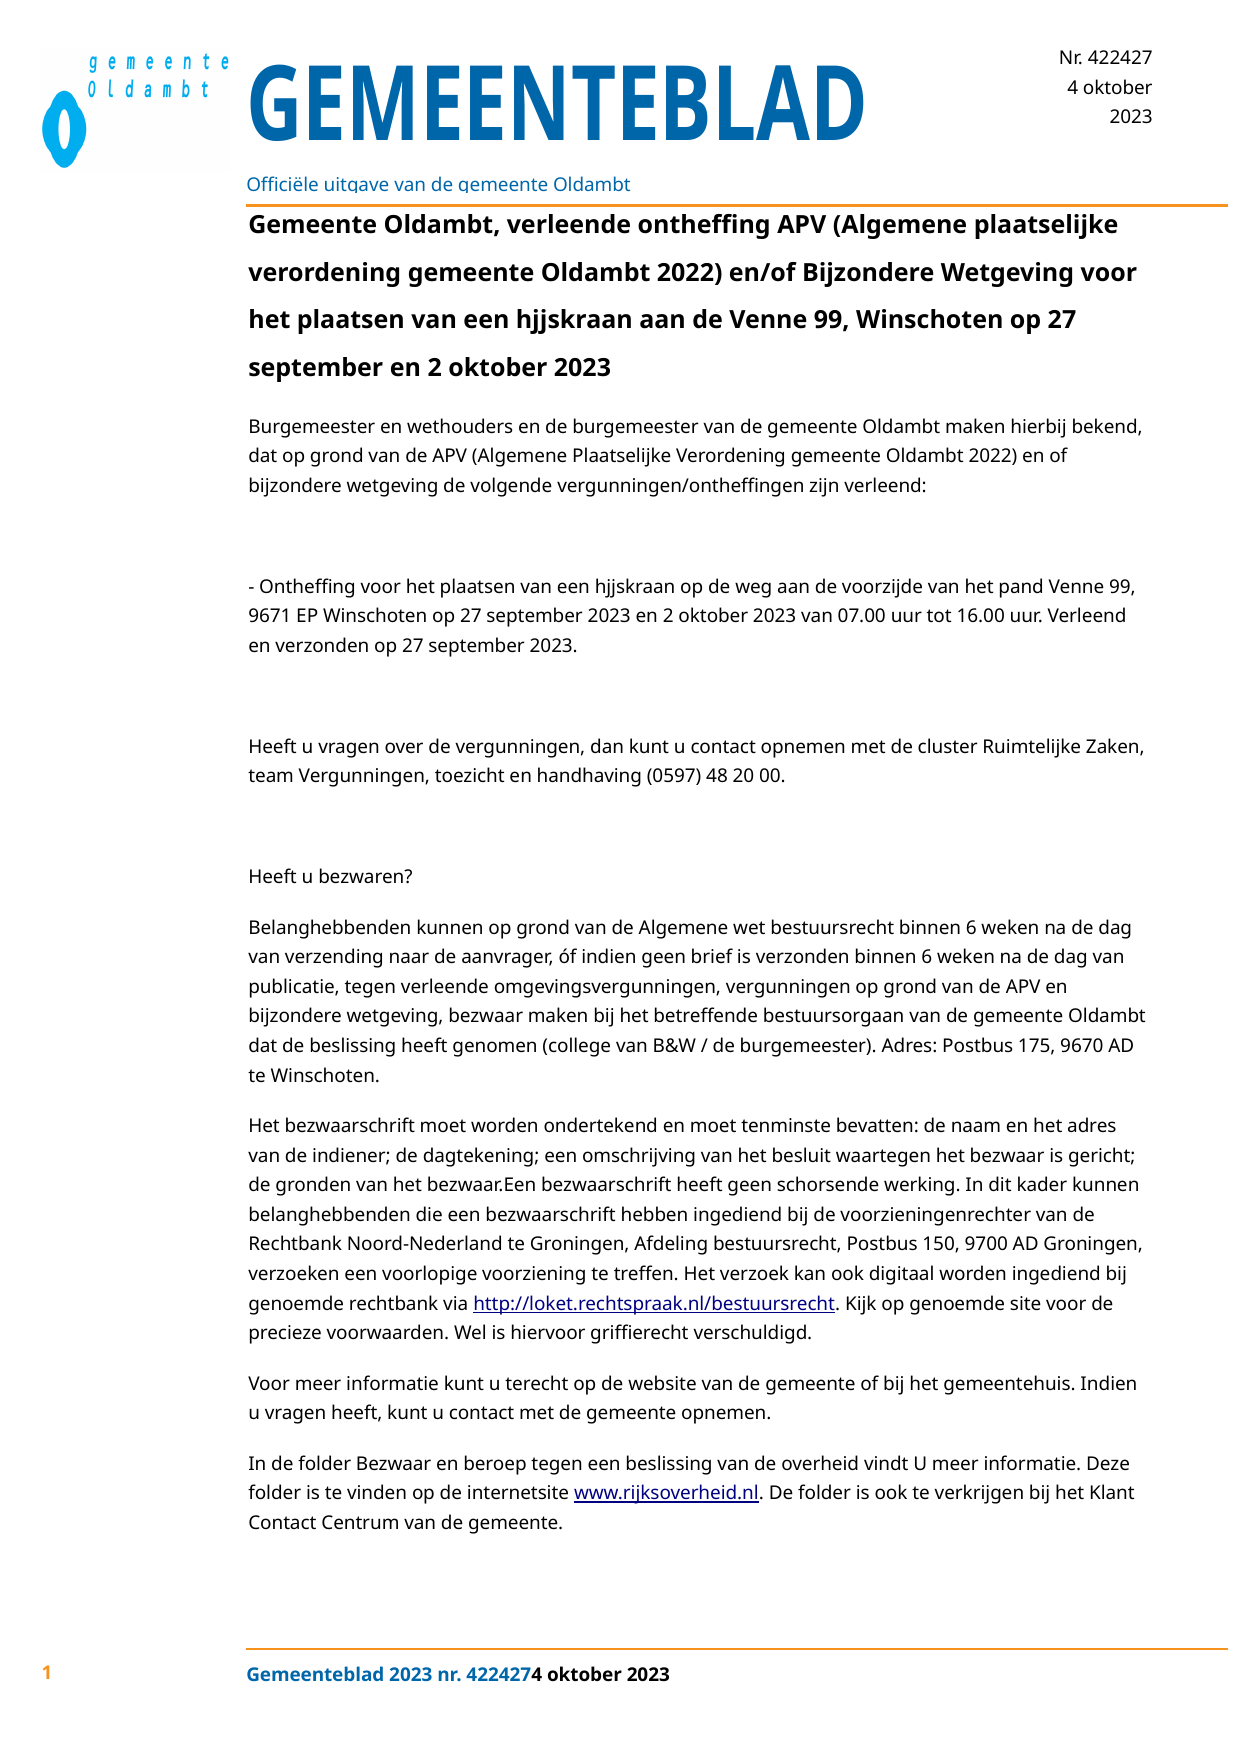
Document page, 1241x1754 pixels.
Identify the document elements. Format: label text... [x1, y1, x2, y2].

text - Ontheffing voor het plaatsen van een hjjskraan op de weg aan de voorzijde van het pand Venne 99, 9671 EP Winschoten op 27 september 2023 en 2 oktober 2023 van 07.00 uur tot 16.00 uur. Verleend en verzonden op 27 september 2023. [248, 573, 1152, 658]
picture [41, 47, 231, 172]
text Heeft u vragen over de vergunningen, dan kunt u contact opnemen met de cluster Ruimtelijke Zaken, team Vergunningen, toezicht en handhaving (0597) 48 20 00. [248, 733, 1152, 788]
text Het bezwaarschrift moet worden ondertekend en moet tenminste bevatten: de naam en het adres van de indiener; de dagtekening; een omschrijving van het besluit waartegen het bezwaar is gericht; de gronden van het bezwaar.Een bezwaarschrift heeft geen schorsende werking. In dit kader kunnen belanghebbenden die een bezwaarschrift hebben ingediend bij de voorzieningenrechter van de Rechtbank Noord-Nederland te Groningen, Afdeling bestuursrecht, Postbus 150, 9700 AD Groningen, verzoeken een voorlopige voorziening te treffen. Het verzoek kan ook digitaal worden ingediend bij genoemde rechtbank via http://loket.rechtspraak.nl/bestuursrecht. Kijk op genoemde site voor de precieze voorwaarden. Wel is hiervoor griffierecht verschuldigd. [248, 1112, 1152, 1345]
text In de folder Bezwaar en beroep tegen een beslissing van de overheid vindt U meer informatie. Deze folder is te vinden op de internetsite www.rijksoverheid.nl. De folder is ook te verkrijgen bij het Klant Contact Centrum van de gemeente. [248, 1450, 1152, 1535]
text Belanghebbenden kunnen op grond van de Algemene wet bestuursrecht binnen 6 weken na de dag van verzending naar de aanvrager, óf indien geen brief is verzonden binnen 6 weken na de dag van publicatie, tegen verleende omgevingsvergunningen, vergunningen op grond van de APV en bijzondere wetgeving, bezwaar maken bij het betreffende bestuursorgaan van de gemeente Oldambt dat de beslissing heeft genomen (college van B&W / de burgemeester). Adres: Postbus 175, 9670 AD te Winschoten. [248, 914, 1152, 1088]
text Voor meer informatie kunt u terecht op de website van de gemeente of bij het gemeentehuis. Indien u vragen heeft, kunt u contact met de gemeente opnemen. [248, 1370, 1152, 1425]
text Heeft u bezwaren? [248, 863, 1152, 889]
text Burgemeester en wethouders en de burgemeester van de gemeente Oldambt maken hierbij bekend, dat op grond van de APV (Algemene Plaatselijke Verordening gemeente Oldambt 2022) en of bijzondere wetgeving de volgende vergunningen/ontheffingen zijn verleend: [248, 413, 1152, 498]
text Gemeente Oldambt, verleende ontheffing APV (Algemene plaatselijke verordening gemeente Oldambt 2022) en/of Bijzondere Wetgeving voor het plaatsen van een hjjskraan aan de Venne 99, Winschoten op 27 september en 2 oktober 2023 [248, 207, 1152, 384]
